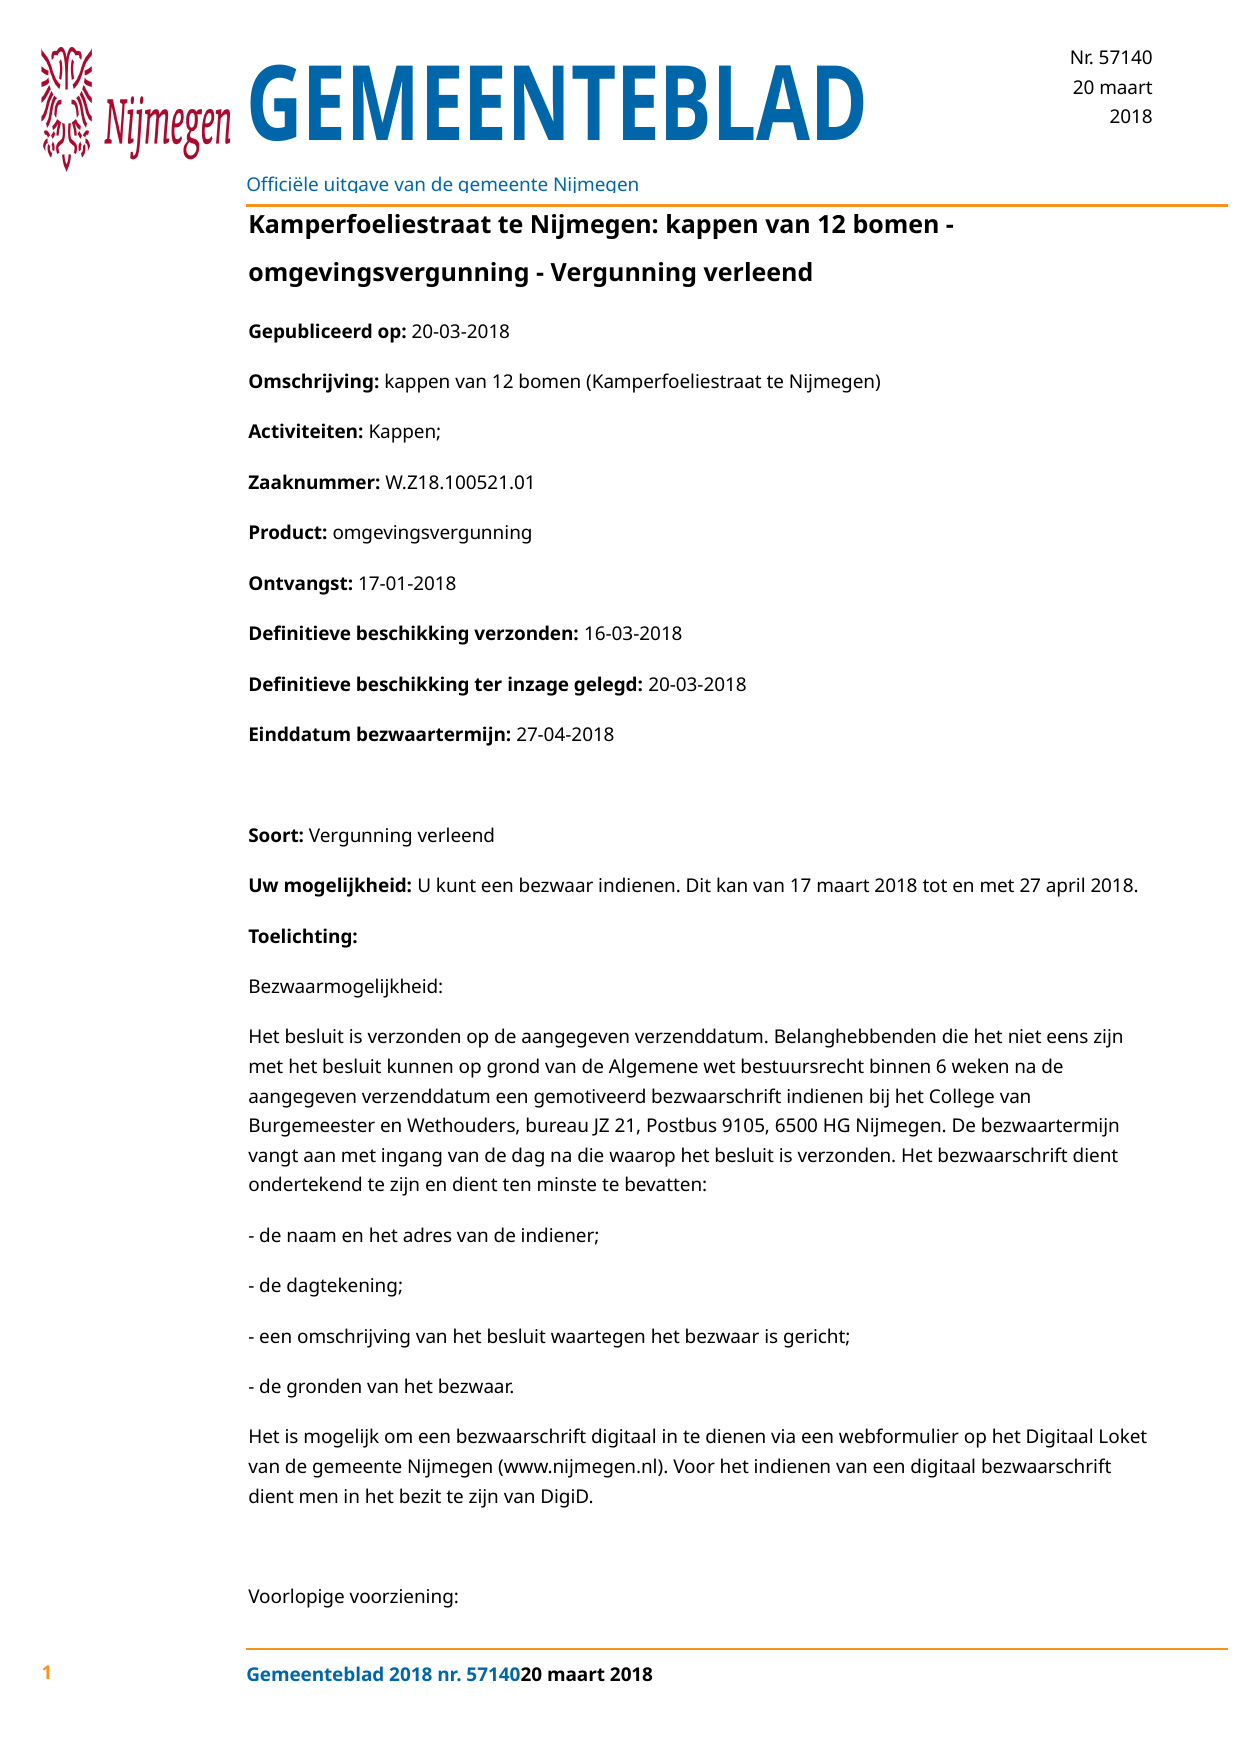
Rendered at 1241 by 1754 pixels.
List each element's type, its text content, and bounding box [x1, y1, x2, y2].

text Definitieve beschikking ter inzage gelegd: 20-03-2018 [248, 671, 1152, 697]
text Definitieve beschikking verzonden: 16-03-2018 [248, 620, 1152, 646]
text - de naam en het adres van de indiener; [248, 1222, 1152, 1248]
text Kamperfoeliestraat te Nijmegen: kappen van 12 bomen - omgevingsvergunning - Vergunning verleend [248, 207, 1152, 288]
text Het besluit is verzonden op de aangegeven verzenddatum. Belanghebbenden die het niet eens zijn met het besluit kunnen op grond van de Algemene wet bestuursrecht binnen 6 weken na de aangegeven verzenddatum een gemotiveerd bezwaarschrift indienen bij het College van Burgemeester en Wethouders, bureau JZ 21, Postbus 9105, 6500 HG Nijmegen. De bezwaartermijn vangt aan met ingang van de dag na die waarop het besluit is verzonden. Het bezwaarschrift dient ondertekend te zijn en dient ten minste te bevatten: [248, 1024, 1152, 1197]
text Toelichting: [248, 923, 1152, 949]
text Gepubliceerd op: 20-03-2018 [248, 318, 1152, 344]
text Product: omgevingsvergunning [248, 519, 1152, 545]
picture [41, 47, 231, 172]
text Uw mogelijkheid: U kunt een bezwaar indienen. Dit kan van 17 maart 2018 tot en met 27 april 2018. [248, 872, 1152, 898]
text Bezwaarmogelijkheid: [248, 973, 1152, 999]
text Activiteiten: Kappen; [248, 419, 1152, 444]
text Het is mogelijk om een bezwaarschrift digitaal in te dienen via een webformulier op het Digitaal Loket van de gemeente Nijmegen (www.nijmegen.nl). Voor het indienen van een digitaal bezwaarschrift dient men in het bezit te zijn van DigiD. [248, 1424, 1152, 1509]
text - een omschrijving van het besluit waartegen het bezwaar is gericht; [248, 1323, 1152, 1349]
text Ontvangst: 17-01-2018 [248, 570, 1152, 596]
text Soort: Vergunning verleend [248, 822, 1152, 848]
text - de dagtekening; [248, 1272, 1152, 1298]
text Zaaknummer: W.Z18.100521.01 [248, 469, 1152, 495]
text - de gronden van het bezwaar. [248, 1373, 1152, 1399]
text Einddatum bezwaartermijn: 27-04-2018 [248, 721, 1152, 747]
text Omschrijving: kappen van 12 bomen (Kamperfoeliestraat te Nijmegen) [248, 368, 1152, 394]
text Voorlopige voorziening: [248, 1584, 1152, 1609]
